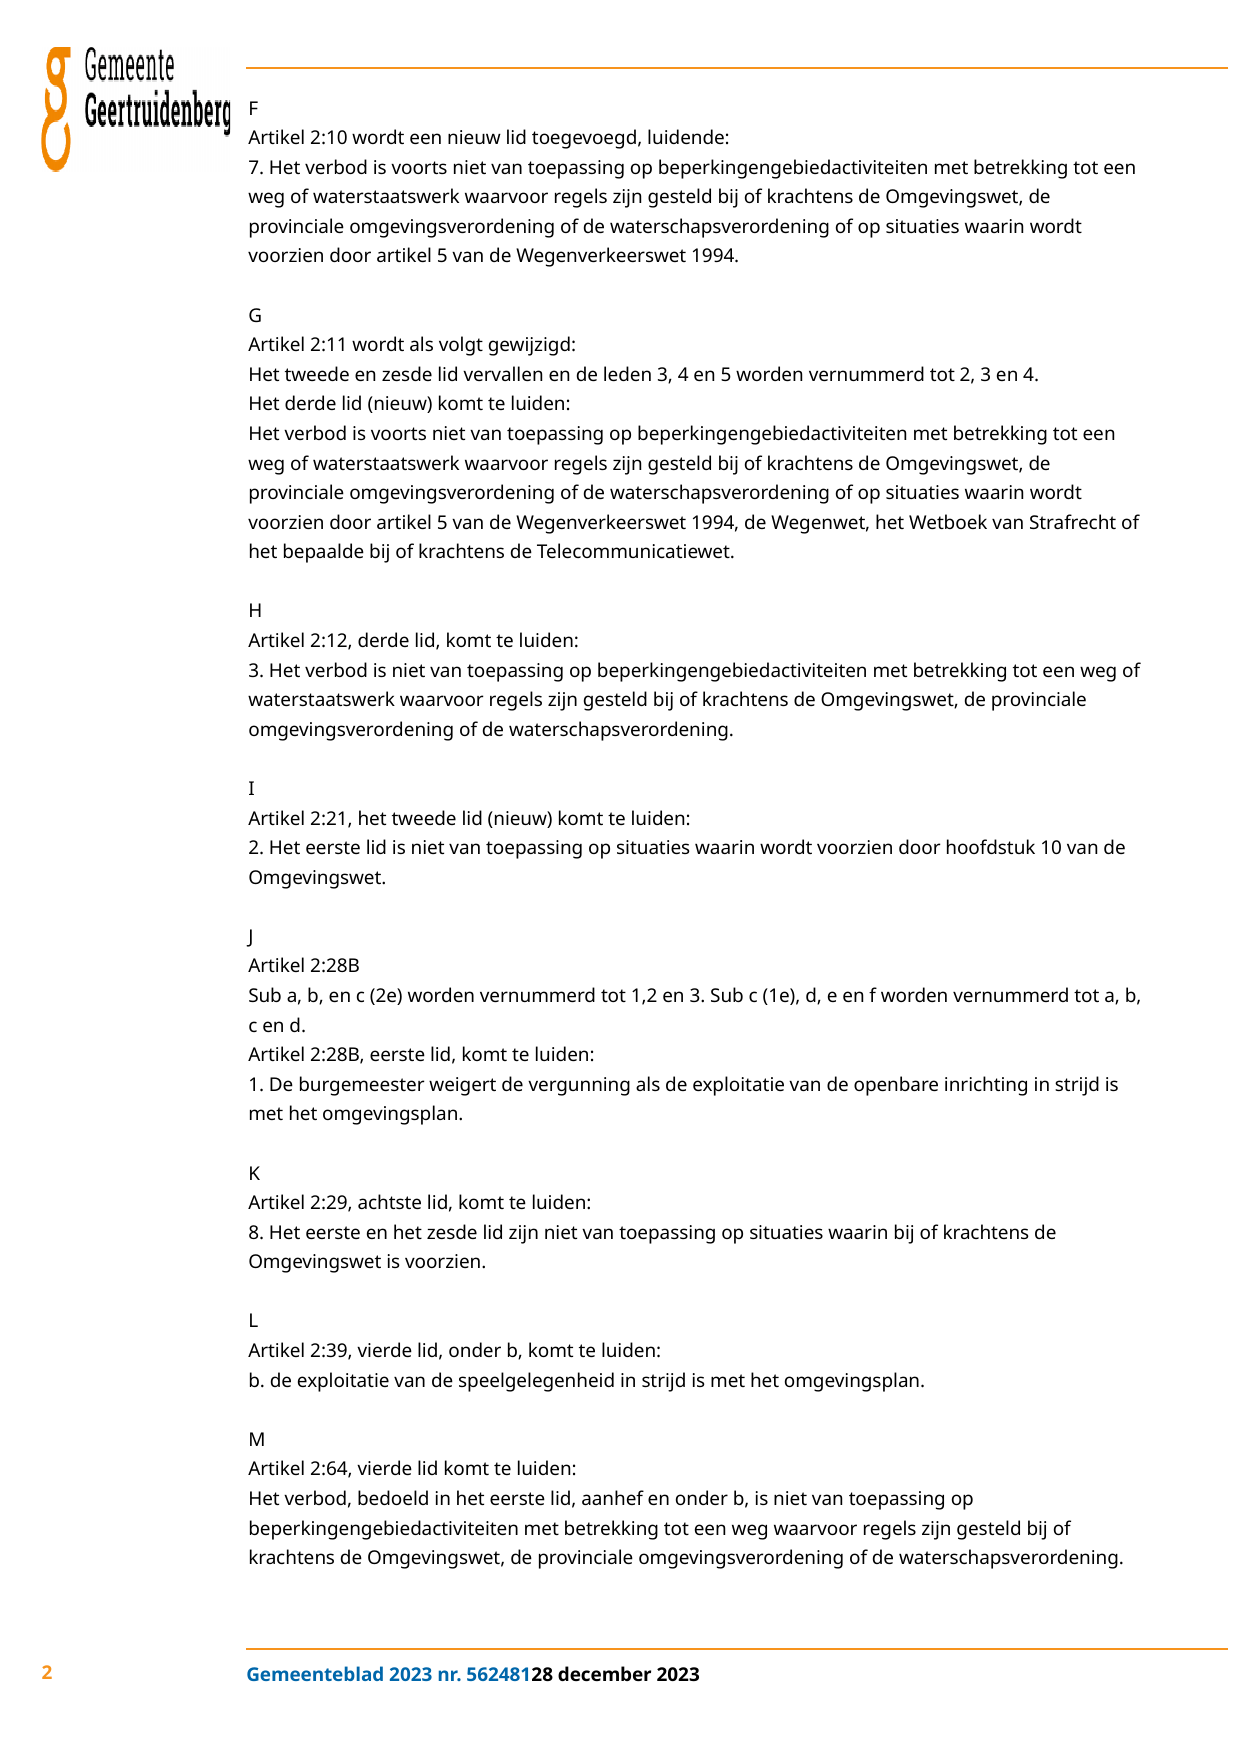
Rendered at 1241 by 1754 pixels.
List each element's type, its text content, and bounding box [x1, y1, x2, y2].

text 7. Het verbod is voorts niet van toepassing op beperkingengebiedactiviteiten met betrekking tot een weg of waterstaatswerk waarvoor regels zijn gesteld bij of krachtens de Omgevingswet, de provinciale omgevingsverordening of de waterschapsverordening of op situaties waarin wordt voorzien door artikel 5 van de Wegenverkeerswet 1994. [248, 154, 1152, 268]
text Het derde lid (nieuw) komt te luiden: [248, 391, 1152, 416]
text 2. Het eerste lid is niet van toepassing op situaties waarin wordt voorzien door hoofdstuk 10 van de Omgevingswet. [248, 834, 1152, 890]
text M [248, 1426, 1152, 1452]
text Artikel 2:39, vierde lid, onder b, komt te luiden: [248, 1337, 1152, 1363]
text Artikel 2:10 wordt een nieuw lid toegevoegd, luidende: [248, 124, 1152, 150]
text 1. De burgemeester weigert de vergunning als de exploitatie van de openbare inrichting in strijd is met het omgevingsplan. [248, 1071, 1152, 1126]
text Artikel 2:28B, eerste lid, komt te luiden: [248, 1041, 1152, 1067]
text Artikel 2:29, achtste lid, komt te luiden: [248, 1189, 1152, 1215]
text Het tweede en zesde lid vervallen en de leden 3, 4 en 5 worden vernummerd tot 2, 3 en 4. [248, 361, 1152, 387]
text 8. Het eerste en het zesde lid zijn niet van toepassing op situaties waarin bij of krachtens de Omgevingswet is voorzien. [248, 1219, 1152, 1274]
text 3. Het verbod is niet van toepassing op beperkingengebiedactiviteiten met betrekking tot een weg of waterstaatswerk waarvoor regels zijn gesteld bij of krachtens de Omgevingswet, de provinciale omgevingsverordening of de waterschapsverordening. [248, 657, 1152, 742]
text Artikel 2:28B [248, 953, 1152, 978]
text K [248, 1160, 1152, 1186]
text Sub a, b, en c (2e) worden vernummerd tot 1,2 en 3. Sub c (1e), d, e en f worden vernummerd tot a, b, c en d. [248, 982, 1152, 1038]
text L [248, 1308, 1152, 1333]
text Artikel 2:21, het tweede lid (nieuw) komt te luiden: [248, 805, 1152, 831]
text Artikel 2:11 wordt als volgt gewijzigd: [248, 331, 1152, 357]
text Het verbod, bedoeld in het eerste lid, aanhef en onder b, is niet van toepassing op beperkingengebiedactiviteiten met betrekking tot een weg waarvoor regels zijn gesteld bij of krachtens de Omgevingswet, de provinciale omgevingsverordening of de waterschapsverordening. [248, 1485, 1152, 1570]
text G [248, 302, 1152, 328]
text Artikel 2:64, vierde lid komt te luiden: [248, 1456, 1152, 1481]
text H [248, 598, 1152, 623]
text I [248, 775, 1152, 801]
text b. de exploitatie van de speelgelegenheid in strijd is met het omgevingsplan. [248, 1367, 1152, 1393]
text Het verbod is voorts niet van toepassing op beperkingengebiedactiviteiten met betrekking tot een weg of waterstaatswerk waarvoor regels zijn gesteld bij of krachtens de Omgevingswet, de provinciale omgevingsverordening of de waterschapsverordening of op situaties waarin wordt voorzien door artikel 5 van de Wegenverkeerswet 1994, de Wegenwet, het Wetboek van Strafrecht of het bepaalde bij of krachtens de Telecommunicatiewet. [248, 420, 1152, 564]
text Artikel 2:12, derde lid, komt te luiden: [248, 627, 1152, 653]
text F [248, 95, 1152, 121]
picture [41, 47, 231, 172]
text J [248, 923, 1152, 949]
